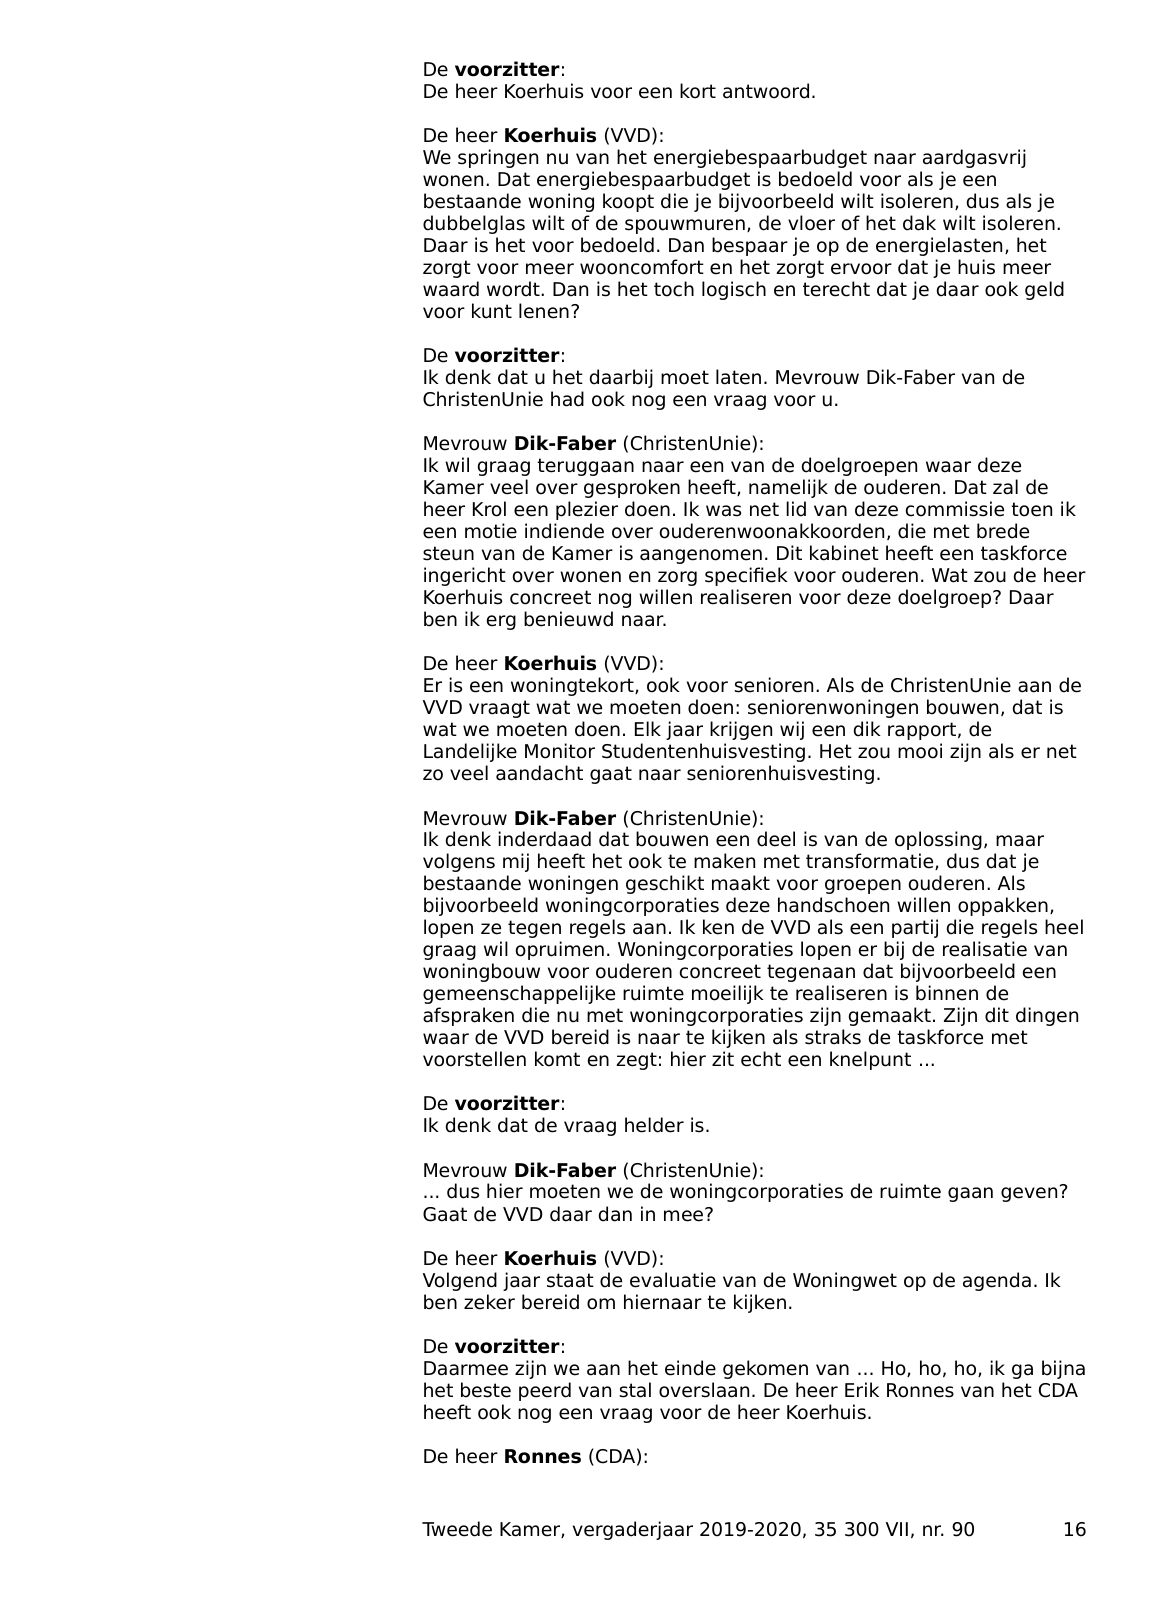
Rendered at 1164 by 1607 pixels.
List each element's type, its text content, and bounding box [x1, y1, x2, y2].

text Ik denk inderdaad dat bouwen een deel is van de oplossing, maar volgens mij heeft het ook te maken met transformatie, dus dat je bestaande woningen geschikt maakt voor groepen ouderen. Als bijvoorbeeld woningcorporaties deze handschoen willen oppakken, lopen ze tegen regels aan. Ik ken de VVD als een partij die regels heel graag wil opruimen. Woningcorporaties lopen er bij de realisatie van woningbouw voor ouderen concreet tegenaan dat bijvoorbeeld een gemeenschappelijke ruimte moeilijk te realiseren is binnen de afspraken die nu met woningcorporaties zijn gemaakt. Zijn dit dingen waar de VVD bereid is naar te kijken als straks de taskforce met voorstellen komt en zegt: hier zit echt een knelpunt ... [422, 829, 1087, 1071]
text Mevrouw Dik-Faber (ChristenUnie): [422, 433, 1087, 455]
text De voorzitter: [422, 1336, 1087, 1358]
text Ik denk dat u het daarbij moet laten. Mevrouw Dik-Faber van de ChristenUnie had ook nog een vraag voor u. [422, 367, 1087, 411]
text De heer Koerhuis (VVD): [422, 125, 1087, 147]
text De heer Ronnes (CDA): [422, 1446, 1087, 1468]
text De voorzitter: [422, 1093, 1087, 1115]
text De heer Koerhuis (VVD): [422, 1248, 1087, 1269]
text De heer Koerhuis (VVD): [422, 653, 1087, 675]
text De voorzitter: [422, 59, 1087, 81]
text Mevrouw Dik-Faber (ChristenUnie): [422, 1159, 1087, 1181]
text De voorzitter: [422, 345, 1087, 367]
text Volgend jaar staat de evaluatie van de Woningwet op de agenda. Ik ben zeker bereid om hiernaar te kijken. [422, 1269, 1087, 1313]
text Mevrouw Dik-Faber (ChristenUnie): [422, 807, 1087, 829]
text We springen nu van het energiebespaarbudget naar aardgasvrij wonen. Dat energiebespaarbudget is bedoeld voor als je een bestaande woning koopt die je bijvoorbeeld wilt isoleren, dus als je dubbelglas wilt of de spouwmuren, de vloer of het dak wilt isoleren. Daar is het voor bedoeld. Dan bespaar je op de energielasten, het zorgt voor meer wooncomfort en het zorgt ervoor dat je huis meer waard wordt. Dan is het toch logisch en terecht dat je daar ook geld voor kunt lenen? [422, 147, 1087, 323]
text ... dus hier moeten we de woningcorporaties de ruimte gaan geven? Gaat de VVD daar dan in mee? [422, 1181, 1087, 1225]
text Ik denk dat de vraag helder is. [422, 1115, 1087, 1137]
text Ik wil graag teruggaan naar een van de doelgroepen waar deze Kamer veel over gesproken heeft, namelijk de ouderen. Dat zal de heer Krol een plezier doen. Ik was net lid van deze commissie toen ik een motie indiende over ouderenwoonakkoorden, die met brede steun van de Kamer is aangenomen. Dit kabinet heeft een taskforce ingericht over wonen en zorg specifiek voor ouderen. Wat zou de heer Koerhuis concreet nog willen realiseren voor deze doelgroep? Daar ben ik erg benieuwd naar. [422, 455, 1087, 631]
text Daarmee zijn we aan het einde gekomen van ... Ho, ho, ho, ik ga bijna het beste peerd van stal overslaan. De heer Erik Ronnes van het CDA heeft ook nog een vraag voor de heer Koerhuis. [422, 1358, 1087, 1424]
text Er is een woningtekort, ook voor senioren. Als de ChristenUnie aan de VVD vraagt wat we moeten doen: seniorenwoningen bouwen, dat is wat we moeten doen. Elk jaar krijgen wij een dik rapport, de Landelijke Monitor Studentenhuisvesting. Het zou mooi zijn als er net zo veel aandacht gaat naar seniorenhuisvesting. [422, 675, 1087, 785]
text De heer Koerhuis voor een kort antwoord. [422, 81, 1087, 103]
